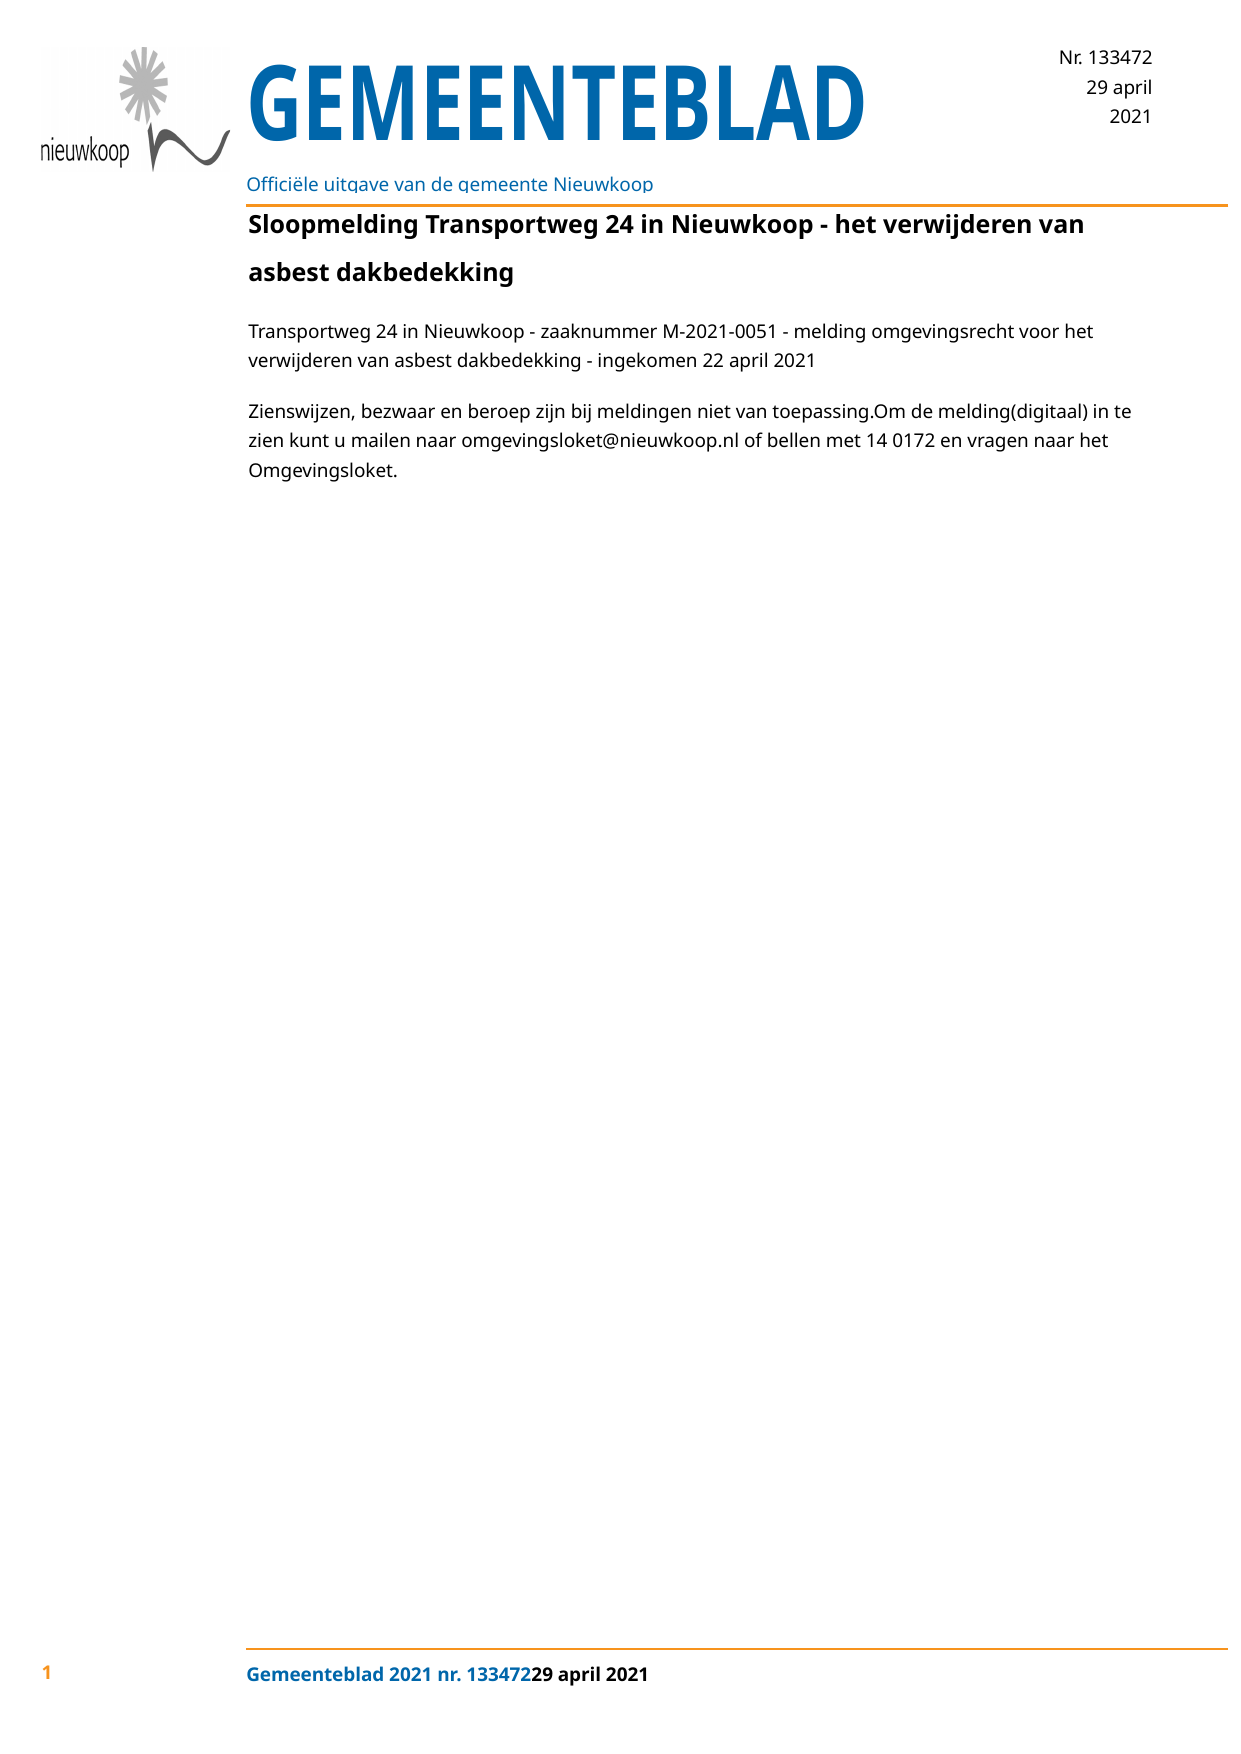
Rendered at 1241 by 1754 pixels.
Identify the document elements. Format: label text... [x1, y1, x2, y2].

text Zienswijzen, bezwaar en beroep zijn bij meldingen niet van toepassing.Om de melding(digitaal) in te zien kunt u mailen naar omgevingsloket@nieuwkoop.nl of bellen met 14 0172 en vragen naar het Omgevingsloket. [248, 398, 1152, 483]
text Sloopmelding Transportweg 24 in Nieuwkoop - het verwijderen van asbest dakbedekking [248, 207, 1152, 288]
text Transportweg 24 in Nieuwkoop - zaaknummer M-2021-0051 - melding omgevingsrecht voor het verwijderen van asbest dakbedekking - ingekomen 22 april 2021 [248, 318, 1152, 373]
picture [41, 47, 231, 172]
